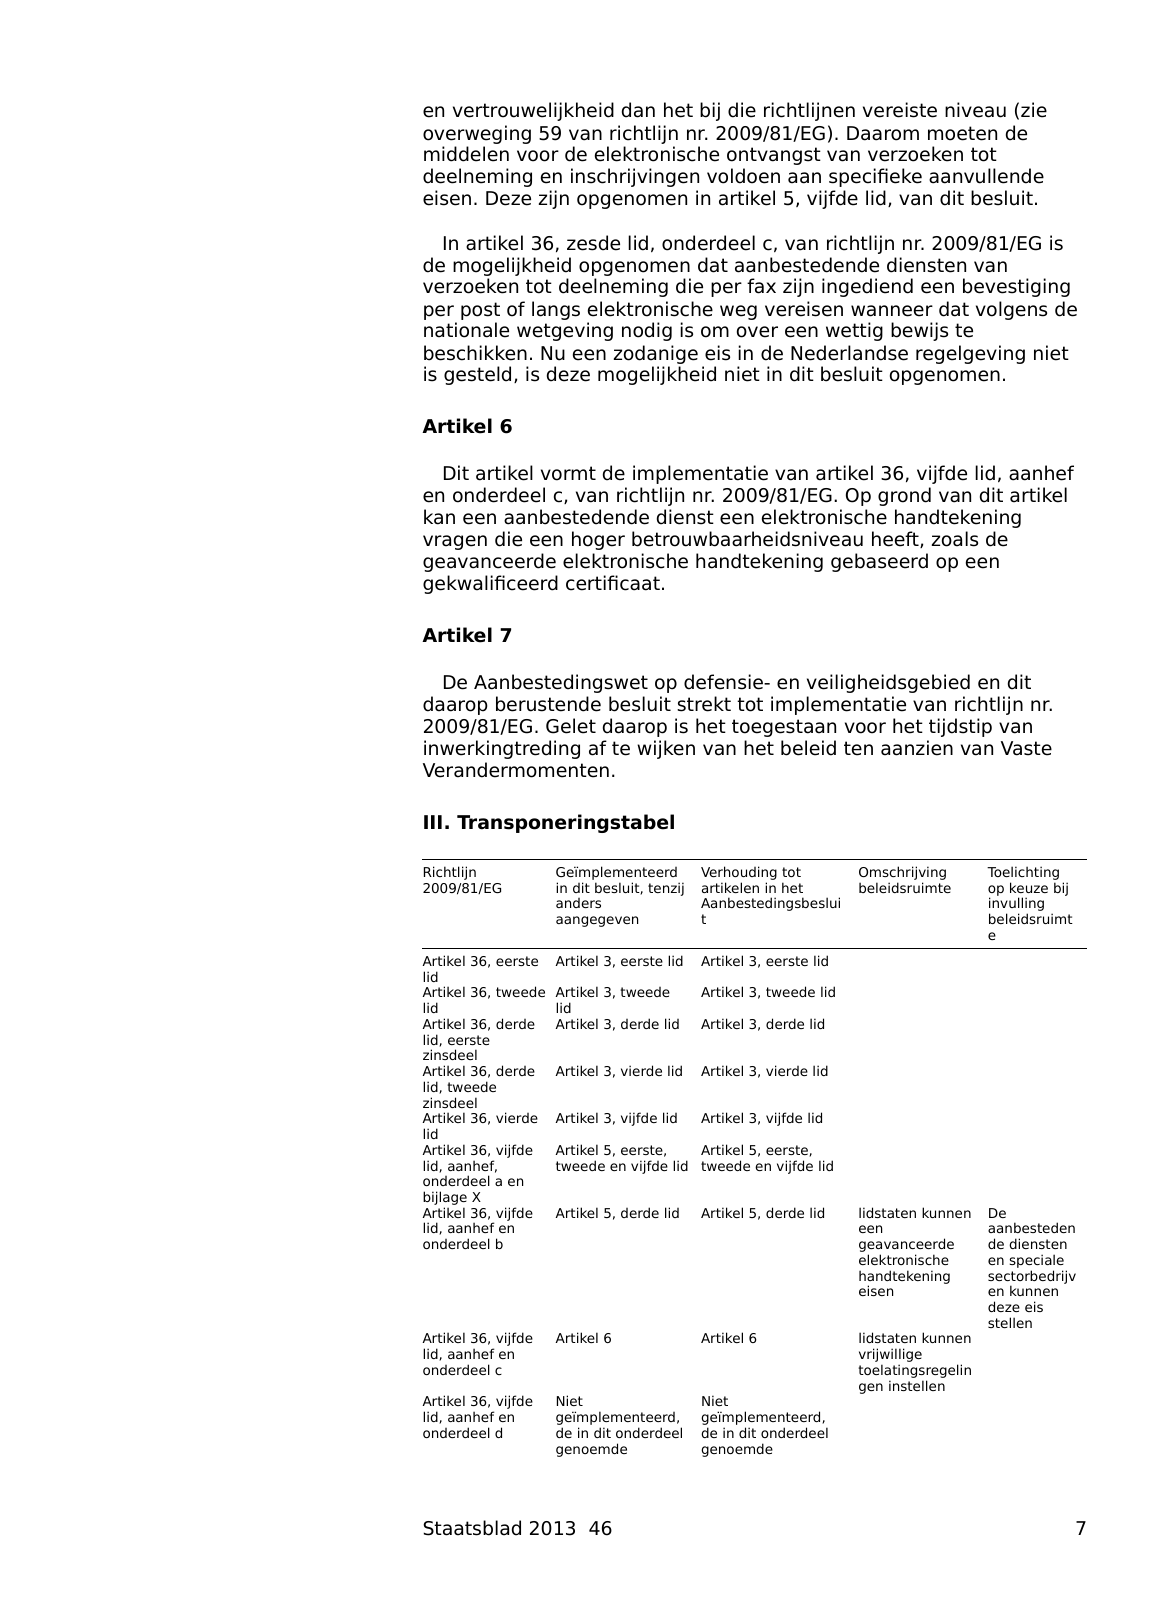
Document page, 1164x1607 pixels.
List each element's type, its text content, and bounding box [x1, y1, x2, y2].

table_cell Artikel 3, vierde lid [549, 1064, 695, 1111]
table_cell [852, 985, 982, 1017]
table_cell Artikel 5, eerste, tweede en vijfde lid [695, 1143, 852, 1206]
table_cell [982, 949, 1087, 985]
text Dit artikel vormt de implementatie van artikel 36, vijfde lid, aanhef en onderdeel c, van richtlijn nr. 2009/81/EG. Op grond van dit artikel kan een aanbestedende dienst een elektronische handtekening vragen die een hoger betrouwbaarheidsniveau heeft, zoals de geavanceerde elektronische handtekening gebaseerd op een gekwalificeerd certificaat. [422, 463, 1087, 595]
table_header Toelichting op keuze bij invulling beleidsruimte [982, 860, 1087, 948]
subtitle Artikel 7 [422, 625, 1087, 647]
table_header Richtlijn 2009/81/EG [422, 860, 549, 948]
table_cell Artikel 36, vijfde lid, aanhef en onderdeel b [422, 1206, 549, 1331]
table_cell [852, 1111, 982, 1143]
table_cell Artikel 3, eerste lid [549, 949, 695, 985]
table_cell [982, 985, 1087, 1017]
table_cell [982, 1394, 1087, 1457]
table_cell Artikel 3, derde lid [695, 1017, 852, 1064]
table_cell lidstaten kunnen vrijwillige toelatingsregelingen instellen [852, 1331, 982, 1394]
table_cell Artikel 36, vijfde lid, aanhef en onderdeel d [422, 1394, 549, 1457]
table_cell Niet geïmplementeerd, de in dit onderdeel genoemde [695, 1394, 852, 1457]
subtitle III. Transponeringstabel [422, 812, 1087, 834]
table_cell Artikel 6 [695, 1331, 852, 1394]
table_cell Artikel 6 [549, 1331, 695, 1394]
table_cell Artikel 5, derde lid [549, 1206, 695, 1331]
table_header Geïmplementeerd in dit besluit, tenzij anders aangegeven [549, 860, 695, 948]
table_cell lidstaten kunnen een geavanceerde elektronische handtekening eisen [852, 1206, 982, 1331]
text en vertrouwelijkheid dan het bij die richtlijnen vereiste niveau (zie overweging 59 van richtlijn nr. 2009/81/EG). Daarom moeten de middelen voor de elektronische ontvangst van verzoeken tot deelneming en inschrijvingen voldoen aan specifieke aanvullende eisen. Deze zijn opgenomen in artikel 5, vijfde lid, van dit besluit. [422, 100, 1087, 210]
subtitle Artikel 6 [422, 416, 1087, 438]
table_cell Artikel 36, vierde lid [422, 1111, 549, 1143]
table_cell Niet geïmplementeerd, de in dit onderdeel genoemde [549, 1394, 695, 1457]
text In artikel 36, zesde lid, onderdeel c, van richtlijn nr. 2009/81/EG is de mogelijkheid opgenomen dat aanbestedende diensten van verzoeken tot deelneming die per fax zijn ingediend een bevestiging per post of langs elektronische weg vereisen wanneer dat volgens de nationale wetgeving nodig is om over een wettig bewijs te beschikken. Nu een zodanige eis in de Nederlandse regelgeving niet is gesteld, is deze mogelijkheid niet in dit besluit opgenomen. [422, 232, 1087, 386]
table_cell Artikel 5, eerste, tweede en vijfde lid [549, 1143, 695, 1206]
table_cell Artikel 36, vijfde lid, aanhef en onderdeel c [422, 1331, 549, 1394]
table_cell Artikel 36, vijfde lid, aanhef, onderdeel a en bijlage X [422, 1143, 549, 1206]
table_cell Artikel 3, vijfde lid [549, 1111, 695, 1143]
table_header Verhouding tot artikelen in het Aanbestedingsbesluit [695, 860, 852, 948]
table_cell [982, 1143, 1087, 1206]
table_cell Artikel 3, tweede lid [549, 985, 695, 1017]
table_cell Artikel 3, vijfde lid [695, 1111, 852, 1143]
table_cell [852, 1017, 982, 1064]
table_cell Artikel 3, tweede lid [695, 985, 852, 1017]
text De Aanbestedingswet op defensie- en veiligheidsgebied en dit daarop berustende besluit strekt tot implementatie van richtlijn nr. 2009/81/EG. Gelet daarop is het toegestaan voor het tijdstip van inwerkingtreding af te wijken van het beleid ten aanzien van Vaste Verandermomenten. [422, 672, 1087, 782]
table_cell [852, 1064, 982, 1111]
table_cell [852, 1394, 982, 1457]
table_cell [852, 1143, 982, 1206]
table_cell [982, 1331, 1087, 1394]
table_cell Artikel 36, eerste lid [422, 949, 549, 985]
table_header Omschrijving beleidsruimte [852, 860, 982, 948]
table_cell Artikel 5, derde lid [695, 1206, 852, 1331]
table_cell Artikel 3, eerste lid [695, 949, 852, 985]
table_cell [982, 1064, 1087, 1111]
table_cell De aanbestedende diensten en speciale sectorbedrijven kunnen deze eis stellen [982, 1206, 1087, 1331]
table_cell Artikel 36, derde lid, tweede zinsdeel [422, 1064, 549, 1111]
table_cell Artikel 36, derde lid, eerste zinsdeel [422, 1017, 549, 1064]
table_cell Artikel 3, vierde lid [695, 1064, 852, 1111]
table_cell Artikel 36, tweede lid [422, 985, 549, 1017]
table_cell [982, 1017, 1087, 1064]
table_cell Artikel 3, derde lid [549, 1017, 695, 1064]
table_cell [982, 1111, 1087, 1143]
table_cell [852, 949, 982, 985]
